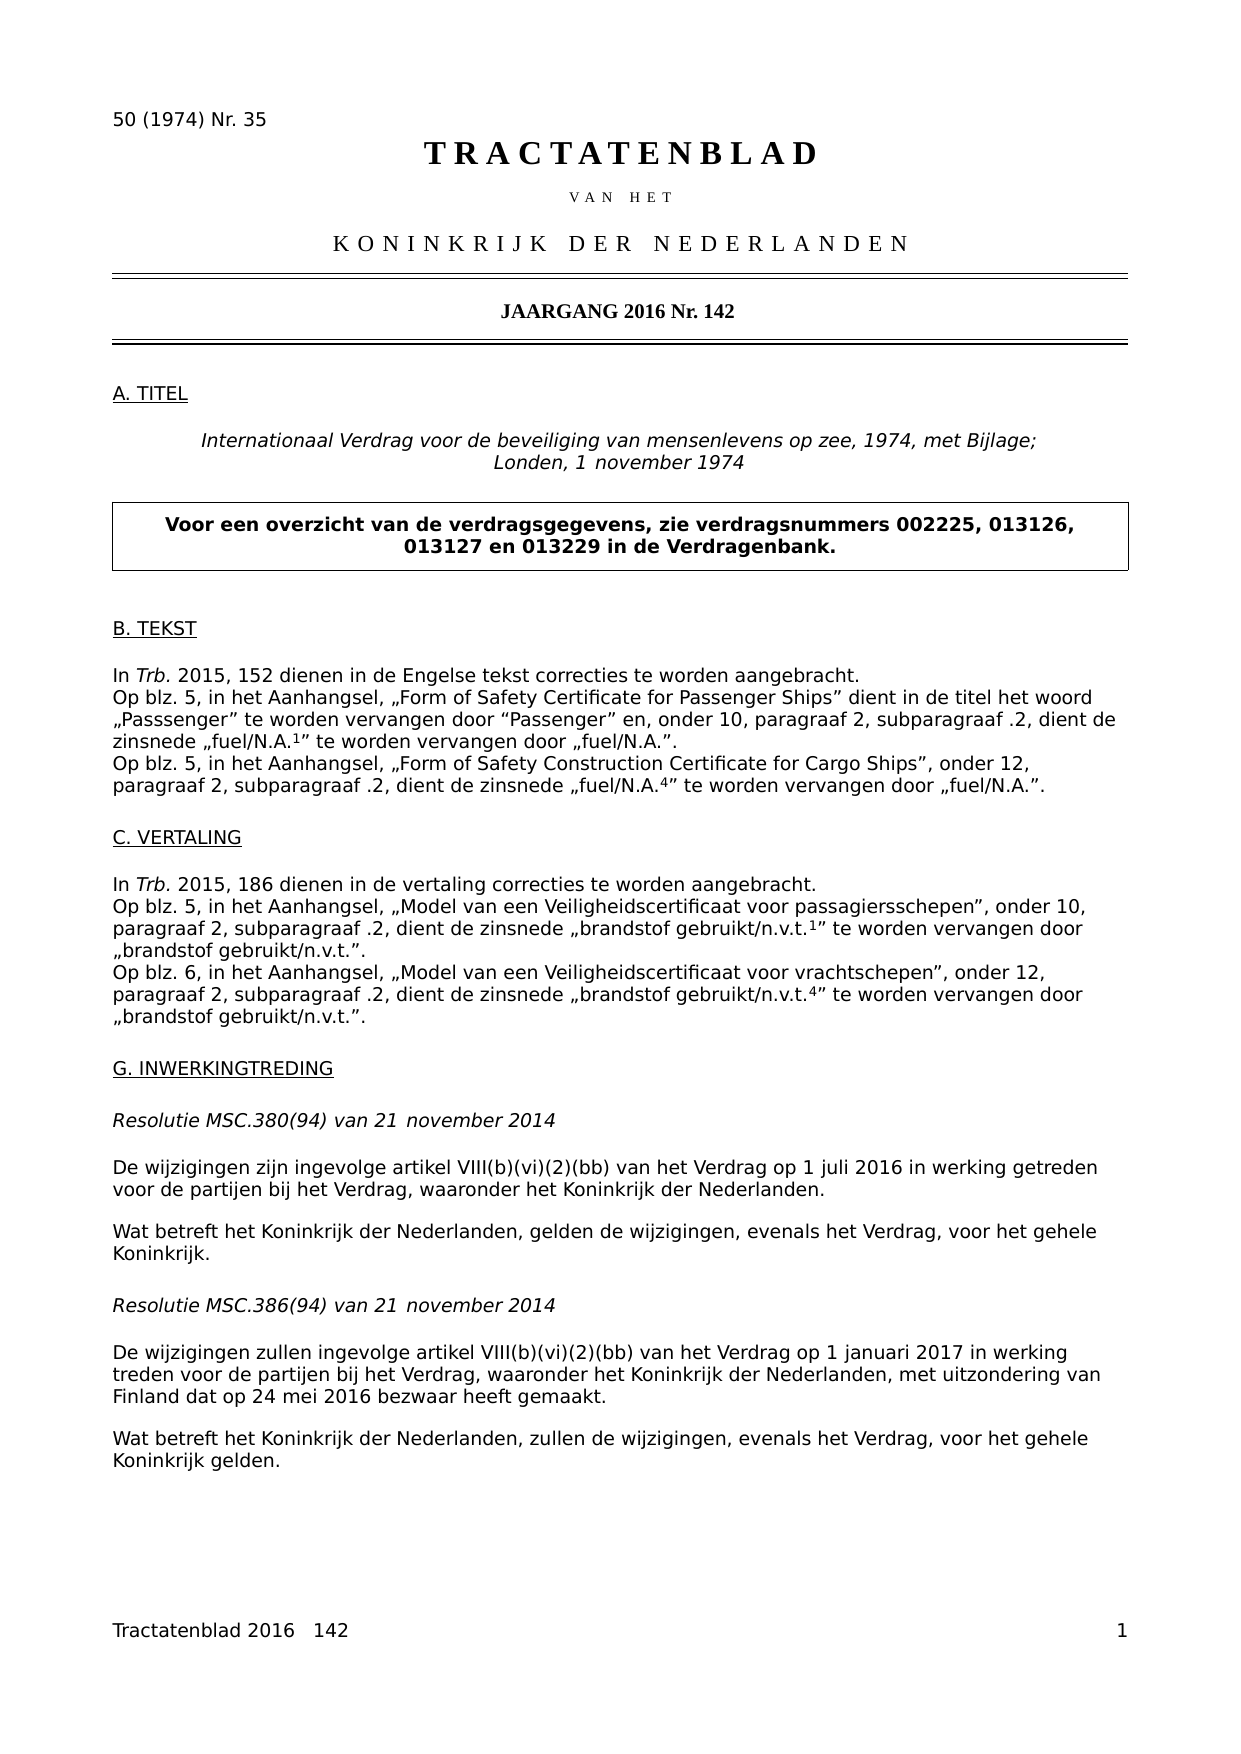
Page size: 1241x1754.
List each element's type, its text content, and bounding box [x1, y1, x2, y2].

subtitle Resolutie MSC.386(94) van 21 november 2014 [112, 1295, 1128, 1317]
text De wijzigingen zullen ingevolge artikel VIII(b)(vi)(2)(bb) van het Verdrag op 1 januari 2017 in werking treden voor de partijen bij het Verdrag, waaronder het Koninkrijk der Nederlanden, met uitzondering van Finland dat op 24 mei 2016 bezwaar heeft gemaakt. [112, 1342, 1128, 1408]
subtitle G. INWERKINGTREDING [112, 1058, 1128, 1080]
text Wat betreft het Koninkrijk der Nederlanden, zullen de wijzigingen, evenals het Verdrag, voor het gehele Koninkrijk gelden. [112, 1428, 1128, 1472]
text VAN HET [112, 189, 1128, 206]
subtitle A. TITEL [112, 383, 1128, 405]
text In Trb. 2015, 152 dienen in de Engelse tekst correcties te worden aangebracht. [112, 665, 1128, 687]
text JAARGANG 2016 Nr. 142 [112, 299, 1128, 323]
text Wat betreft het Koninkrijk der Nederlanden, gelden de wijzigingen, evenals het Verdrag, voor het gehele Koninkrijk. [112, 1221, 1128, 1265]
text Op blz. 5, in het Aanhangsel, „Form of Safety Certificate for Passenger Ships” dient in de titel het woord „Passsenger” te worden vervangen door “Passenger” en, onder 10, paragraaf 2, subparagraaf .2, dient de zinsnede „fuel/N.A.1” te worden vervangen door „fuel/N.A.”. [112, 687, 1128, 753]
text Op blz. 6, in het Aanhangsel, „Model van een Veiligheidscertificaat voor vrachtschepen”, onder 12, paragraaf 2, subparagraaf .2, dient de zinsnede „brandstof gebruikt/n.v.t.4” te worden vervangen door „brandstof gebruikt/n.v.t.”. [112, 962, 1128, 1028]
text De wijzigingen zijn ingevolge artikel VIII(b)(vi)(2)(bb) van het Verdrag op 1 juli 2016 in werking getreden voor de partijen bij het Verdrag, waaronder het Koninkrijk der Nederlanden. [112, 1157, 1128, 1201]
subtitle B. TEKST [112, 618, 1128, 640]
text 50 (1974) Nr. 35 [112, 109, 1128, 131]
text KONINKRIJK DER NEDERLANDEN [112, 229, 1128, 256]
text TRACTATENBLAD [112, 133, 1128, 172]
text In Trb. 2015, 186 dienen in de vertaling correcties te worden aangebracht. [112, 874, 1128, 896]
subtitle Resolutie MSC.380(94) van 21 november 2014 [112, 1110, 1128, 1132]
subtitle C. VERTALING [112, 827, 1128, 849]
text Op blz. 5, in het Aanhangsel, „Form of Safety Construction Certificate for Cargo Ships”, onder 12, paragraaf 2, subparagraaf .2, dient de zinsnede „fuel/N.A.4” te worden vervangen door „fuel/N.A.”. [112, 753, 1128, 797]
text Internationaal Verdrag voor de beveiliging van mensenlevens op zee, 1974, met Bijlage; [112, 430, 1128, 452]
text Londen, 1 november 1974 [112, 452, 1128, 474]
text Op blz. 5, in het Aanhangsel, „Model van een Veiligheidscertificaat voor passagiersschepen”, onder 10, paragraaf 2, subparagraaf .2, dient de zinsnede „brandstof gebruikt/n.v.t.1” te worden vervangen door „brandstof gebruikt/n.v.t.”. [112, 896, 1128, 962]
